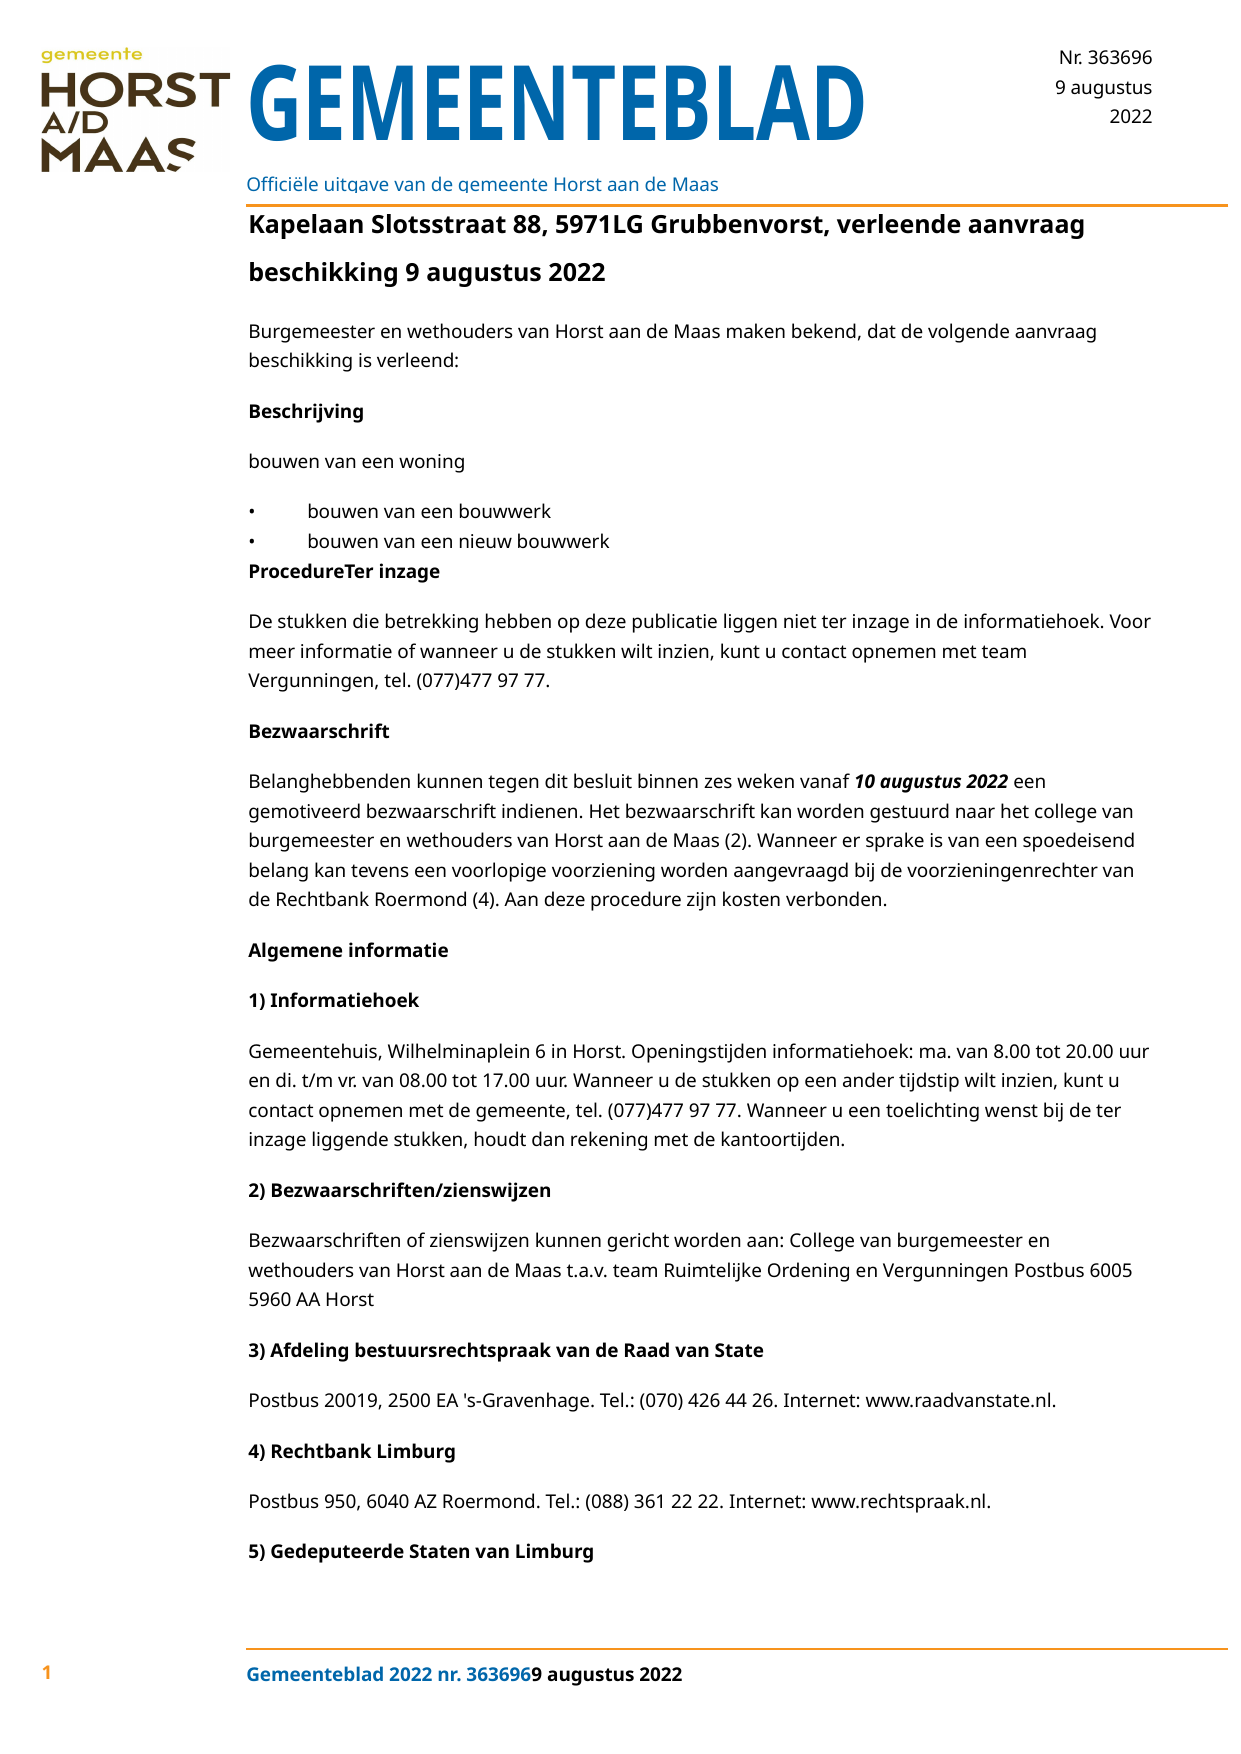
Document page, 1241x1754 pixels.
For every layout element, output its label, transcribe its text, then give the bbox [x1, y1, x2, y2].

text Kapelaan Slotsstraat 88, 5971LG Grubbenvorst, verleende aanvraag beschikking 9 augustus 2022 [248, 207, 1152, 288]
text 4) Rechtbank Limburg [248, 1438, 1152, 1464]
text 1) Informatiehoek [248, 987, 1152, 1013]
text Bezwaarschrift [248, 718, 1152, 744]
picture [41, 47, 231, 172]
text 5) Gedeputeerde Staten van Limburg [248, 1539, 1152, 1564]
text Postbus 20019, 2500 EA 's-Gravenhage. Tel.: (070) 426 44 26. Internet: www.raadvanstate.nl. [248, 1387, 1152, 1413]
text Gemeentehuis, Wilhelminaplein 6 in Horst. Openingstijden informatiehoek: ma. van 8.00 tot 20.00 uur en di. t/m vr. van 08.00 tot 17.00 uur. Wanneer u de stukken op een ander tijdstip wilt inzien, kunt u contact opnemen met de gemeente, tel. (077)477 97 77. Wanneer u een toelichting wenst bij de ter inzage liggende stukken, houdt dan rekening met de kantoortijden. [248, 1038, 1152, 1152]
text Burgemeester en wethouders van Horst aan de Maas maken bekend, dat de volgende aanvraag beschikking is verleend: [248, 318, 1152, 373]
text Belanghebbenden kunnen tegen dit besluit binnen zes weken vanaf 10 augustus 2022 een gemotiveerd bezwaarschrift indienen. Het bezwaarschrift kan worden gestuurd naar het college van burgemeester en wethouders van Horst aan de Maas (2). Wanneer er sprake is van een spoedeisend belang kan tevens een voorlopige voorziening worden aangevraagd bij de voorzieningenrechter van de Rechtbank Roermond (4). Aan deze procedure zijn kosten verbonden. [248, 768, 1152, 912]
text Algemene informatie [248, 937, 1152, 963]
text 2) Bezwaarschriften/zienswijzen [248, 1177, 1152, 1203]
list bouwen van een nieuw bouwwerk [248, 528, 1152, 554]
text Beschrijving [248, 398, 1152, 424]
text ProcedureTer inzage [248, 558, 1152, 584]
text Bezwaarschriften of zienswijzen kunnen gericht worden aan: College van burgemeester en wethouders van Horst aan de Maas t.a.v. team Ruimtelijke Ordening en Vergunningen Postbus 6005 5960 AA Horst [248, 1227, 1152, 1312]
text 3) Afdeling bestuursrechtspraak van de Raad van State [248, 1337, 1152, 1363]
list bouwen van een bouwwerk [248, 499, 1152, 524]
text bouwen van een woning [248, 448, 1152, 474]
text De stukken die betrekking hebben op deze publicatie liggen niet ter inzage in de informatiehoek. Voor meer informatie of wanneer u de stukken wilt inzien, kunt u contact opnemen met team Vergunningen, tel. (077)477 97 77. [248, 608, 1152, 693]
text Postbus 950, 6040 AZ Roermond. Tel.: (088) 361 22 22. Internet: www.rechtspraak.nl. [248, 1488, 1152, 1514]
